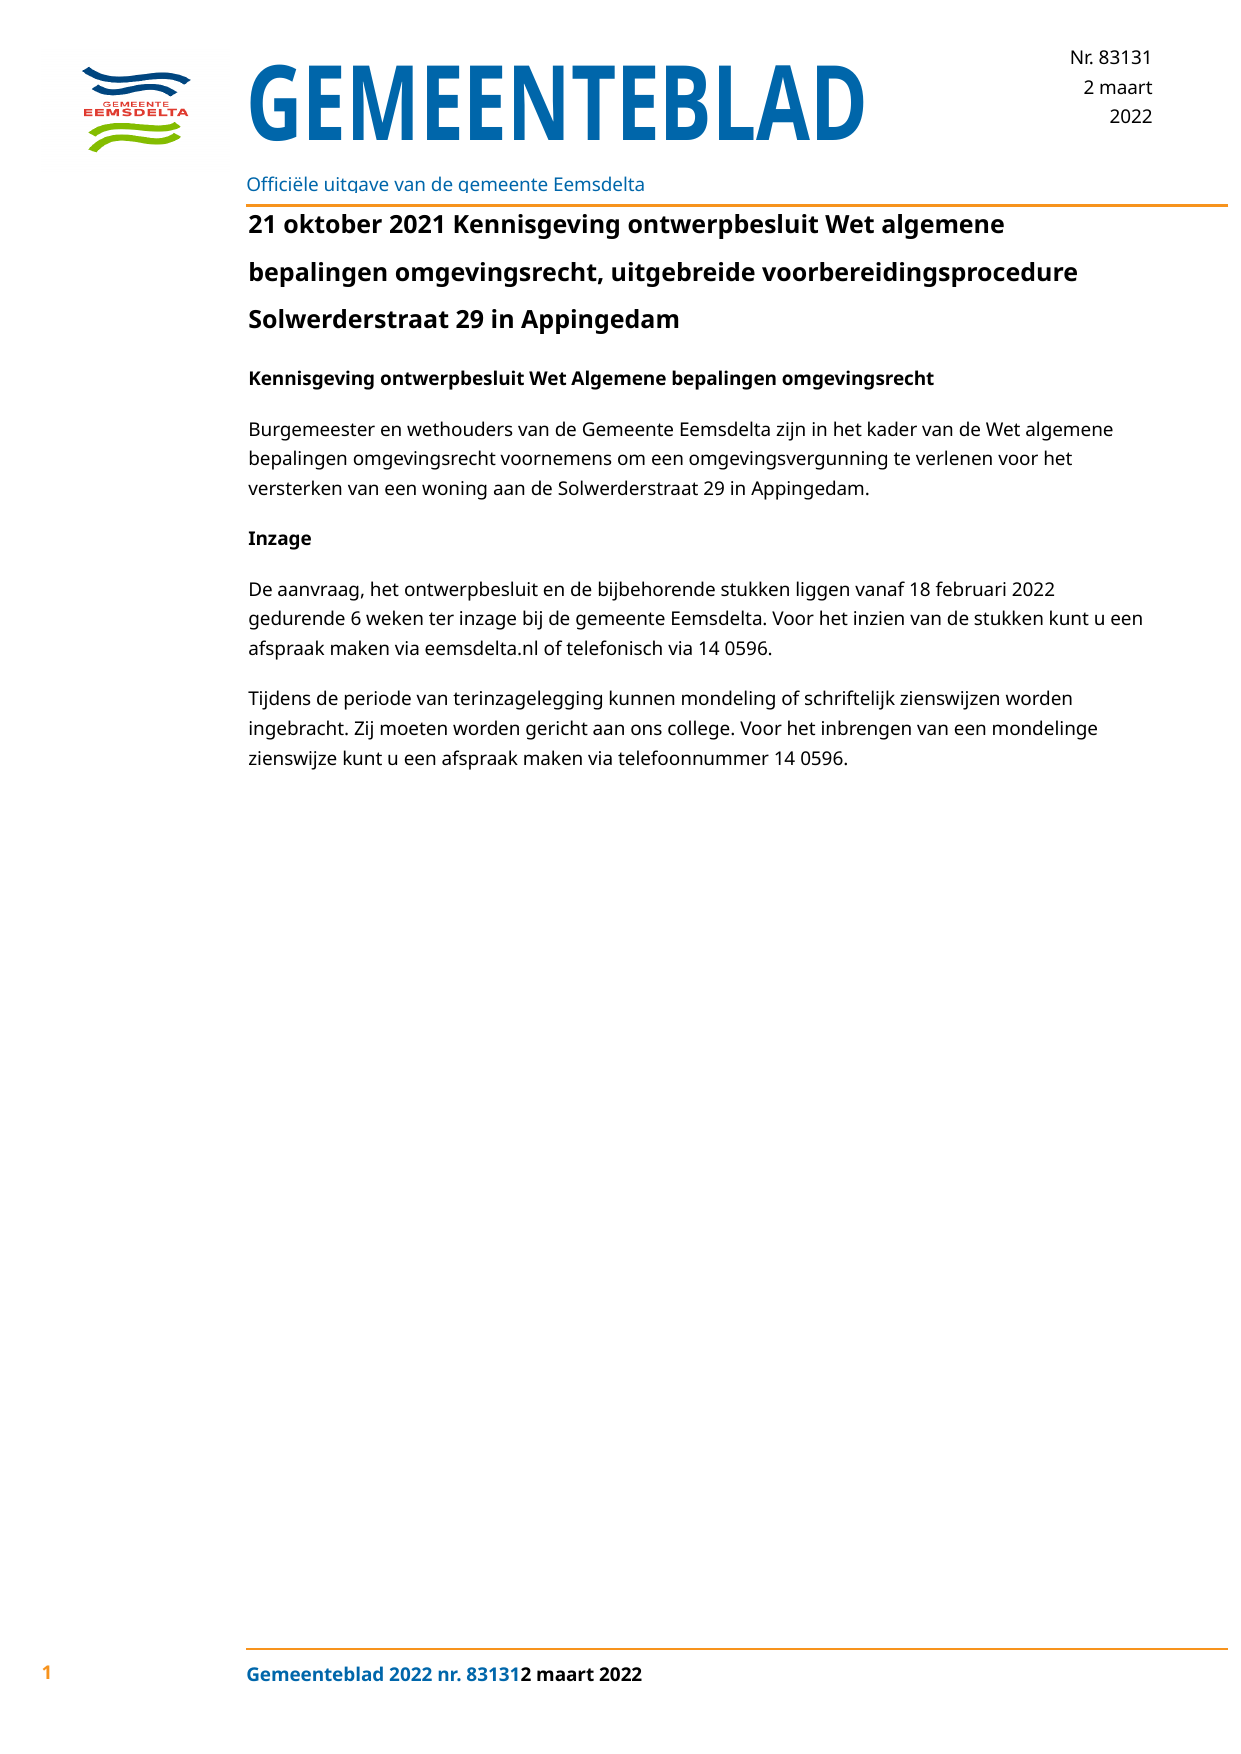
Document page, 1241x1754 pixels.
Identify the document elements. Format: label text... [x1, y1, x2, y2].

text Tijdens de periode van terinzagelegging kunnen mondeling of schriftelijk zienswijzen worden ingebracht. Zij moeten worden gericht aan ons college. Voor het inbrengen van een mondelinge zienswijze kunt u een afspraak maken via telefoonnummer 14 0596. [248, 686, 1152, 770]
text Burgemeester en wethouders van de Gemeente Eemsdelta zijn in het kader van de Wet algemene bepalingen omgevingsrecht voornemens om een omgevingsvergunning te verlenen voor het versterken van een woning aan de Solwerderstraat 29 in Appingedam. [248, 416, 1152, 501]
text De aanvraag, het ontwerpbesluit en de bijbehorende stukken liggen vanaf 18 februari 2022 gedurende 6 weken ter inzage bij de gemeente Eemsdelta. Voor het inzien van de stukken kunt u een afspraak maken via eemsdelta.nl of telefonisch via 14 0596. [248, 576, 1152, 661]
text Inzage [248, 526, 1152, 551]
text 21 oktober 2021 Kennisgeving ontwerpbesluit Wet algemene bepalingen omgevingsrecht, uitgebreide voorbereidingsprocedure Solwerderstraat 29 in Appingedam [248, 207, 1152, 336]
picture [41, 47, 231, 172]
text Kennisgeving ontwerpbesluit Wet Algemene bepalingen omgevingsrecht [248, 366, 1152, 391]
